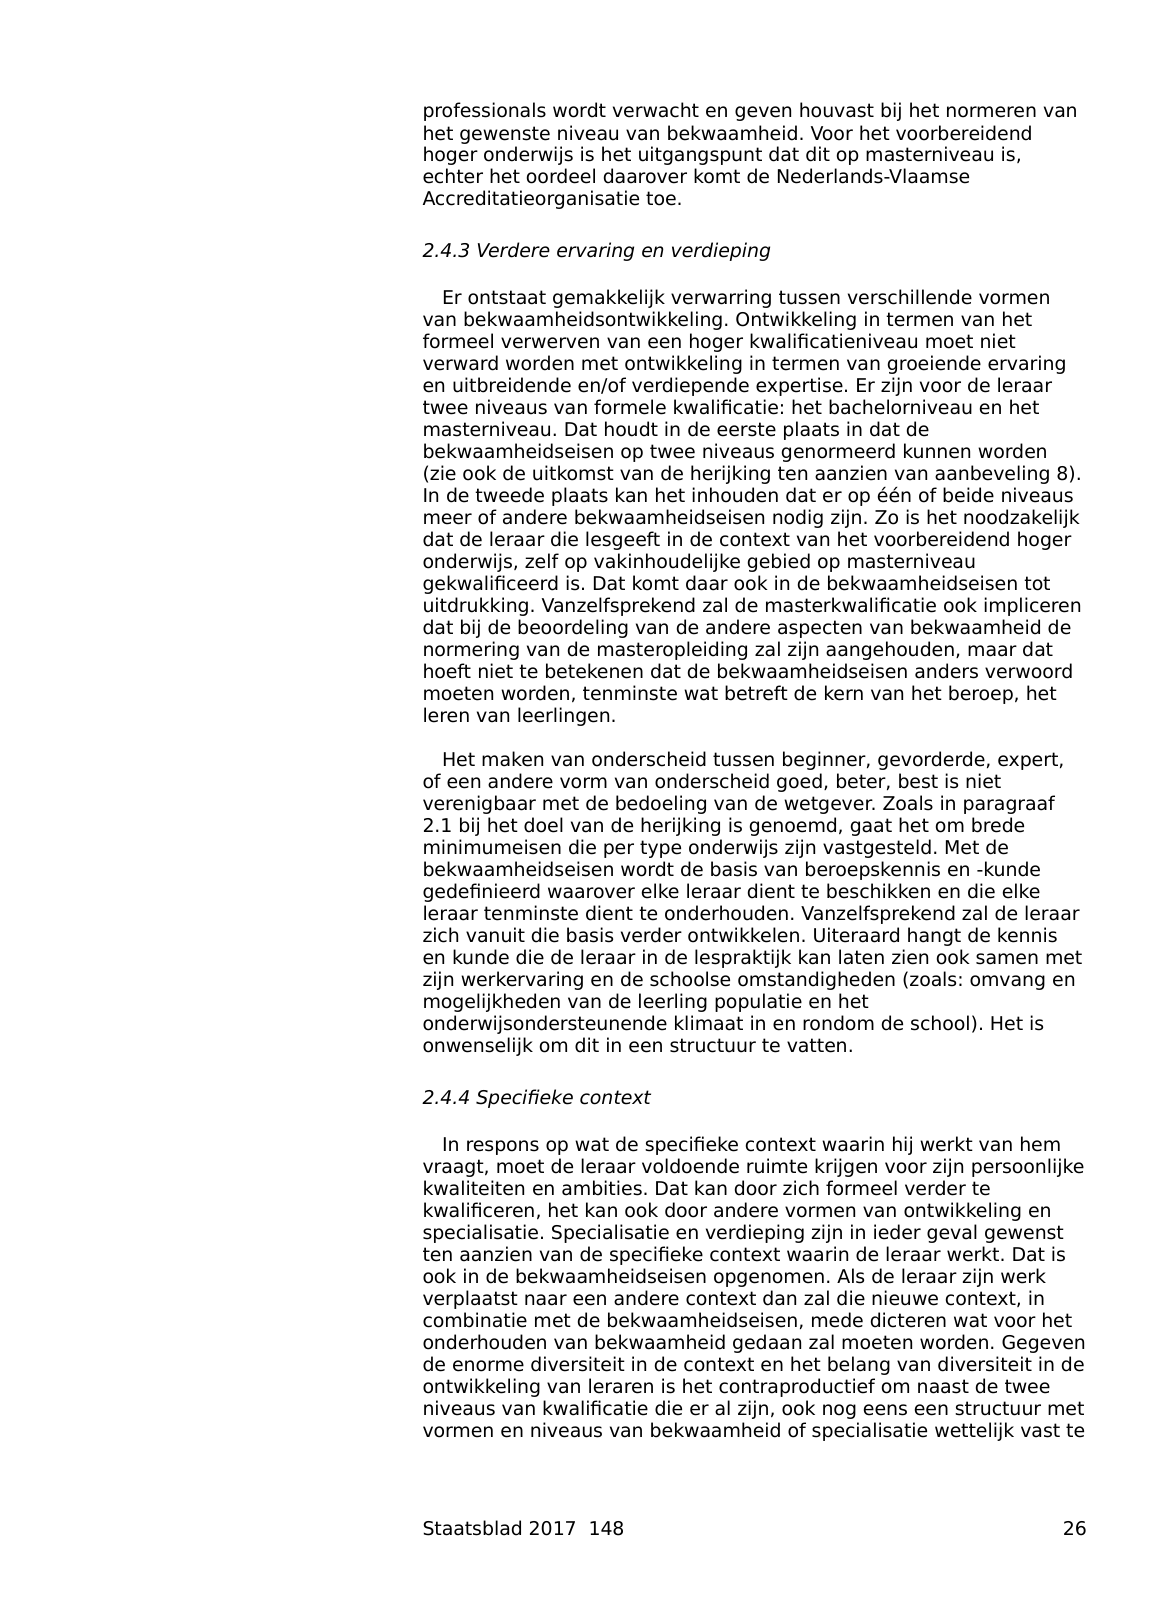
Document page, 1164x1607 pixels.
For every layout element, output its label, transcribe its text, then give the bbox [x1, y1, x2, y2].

subtitle 2.4.3 Verdere ervaring en verdieping [422, 240, 1087, 262]
text Het maken van onderscheid tussen beginner, gevorderde, expert, of een andere vorm van onderscheid goed, beter, best is niet verenigbaar met de bedoeling van de wetgever. Zoals in paragraaf 2.1 bij het doel van de herijking is genoemd, gaat het om brede minimumeisen die per type onderwijs zijn vastgesteld. Met de bekwaamheidseisen wordt de basis van beroepskennis en -kunde gedefinieerd waarover elke leraar dient te beschikken en die elke leraar tenminste dient te onderhouden. Vanzelfsprekend zal de leraar zich vanuit die basis verder ontwikkelen. Uiteraard hangt de kennis en kunde die de leraar in de lespraktijk kan laten zien ook samen met zijn werkervaring en de schoolse omstandigheden (zoals: omvang en mogelijkheden van de leerling populatie en het onderwijsondersteunende klimaat in en rondom de school). Het is onwenselijk om dit in een structuur te vatten. [422, 749, 1087, 1057]
text professionals wordt verwacht en geven houvast bij het normeren van het gewenste niveau van bekwaamheid. Voor het voorbereidend hoger onderwijs is het uitgangspunt dat dit op masterniveau is, echter het oordeel daarover komt de Nederlands-Vlaamse Accreditatieorganisatie toe. [422, 100, 1087, 210]
subtitle 2.4.4 Specifieke context [422, 1087, 1087, 1109]
text Er ontstaat gemakkelijk verwarring tussen verschillende vormen van bekwaamheidsontwikkeling. Ontwikkeling in termen van het formeel verwerven van een hoger kwalificatieniveau moet niet verward worden met ontwikkeling in termen van groeiende ervaring en uitbreidende en/of verdiepende expertise. Er zijn voor de leraar twee niveaus van formele kwalificatie: het bachelorniveau en het masterniveau. Dat houdt in de eerste plaats in dat de bekwaamheidseisen op twee niveaus genormeerd kunnen worden (zie ook de uitkomst van de herijking ten aanzien van aanbeveling 8). In de tweede plaats kan het inhouden dat er op één of beide niveaus meer of andere bekwaamheidseisen nodig zijn. Zo is het noodzakelijk dat de leraar die lesgeeft in de context van het voorbereidend hoger onderwijs, zelf op vakinhoudelijke gebied op masterniveau gekwalificeerd is. Dat komt daar ook in de bekwaamheidseisen tot uitdrukking. Vanzelfsprekend zal de masterkwalificatie ook impliceren dat bij de beoordeling van de andere aspecten van bekwaamheid de normering van de masteropleiding zal zijn aangehouden, maar dat hoeft niet te betekenen dat de bekwaamheidseisen anders verwoord moeten worden, tenminste wat betreft de kern van het beroep, het leren van leerlingen. [422, 287, 1087, 727]
text In respons op wat de specifieke context waarin hij werkt van hem vraagt, moet de leraar voldoende ruimte krijgen voor zijn persoonlijke kwaliteiten en ambities. Dat kan door zich formeel verder te kwalificeren, het kan ook door andere vormen van ontwikkeling en specialisatie. Specialisatie en verdieping zijn in ieder geval gewenst ten aanzien van de specifieke context waarin de leraar werkt. Dat is ook in de bekwaamheidseisen opgenomen. Als de leraar zijn werk verplaatst naar een andere context dan zal die nieuwe context, in combinatie met de bekwaamheidseisen, mede dicteren wat voor het onderhouden van bekwaamheid gedaan zal moeten worden. Gegeven de enorme diversiteit in de context en het belang van diversiteit in de ontwikkeling van leraren is het contraproductief om naast de twee niveaus van kwalificatie die er al zijn, ook nog eens een structuur met vormen en niveaus van bekwaamheid of specialisatie wettelijk vast te [422, 1134, 1087, 1441]
